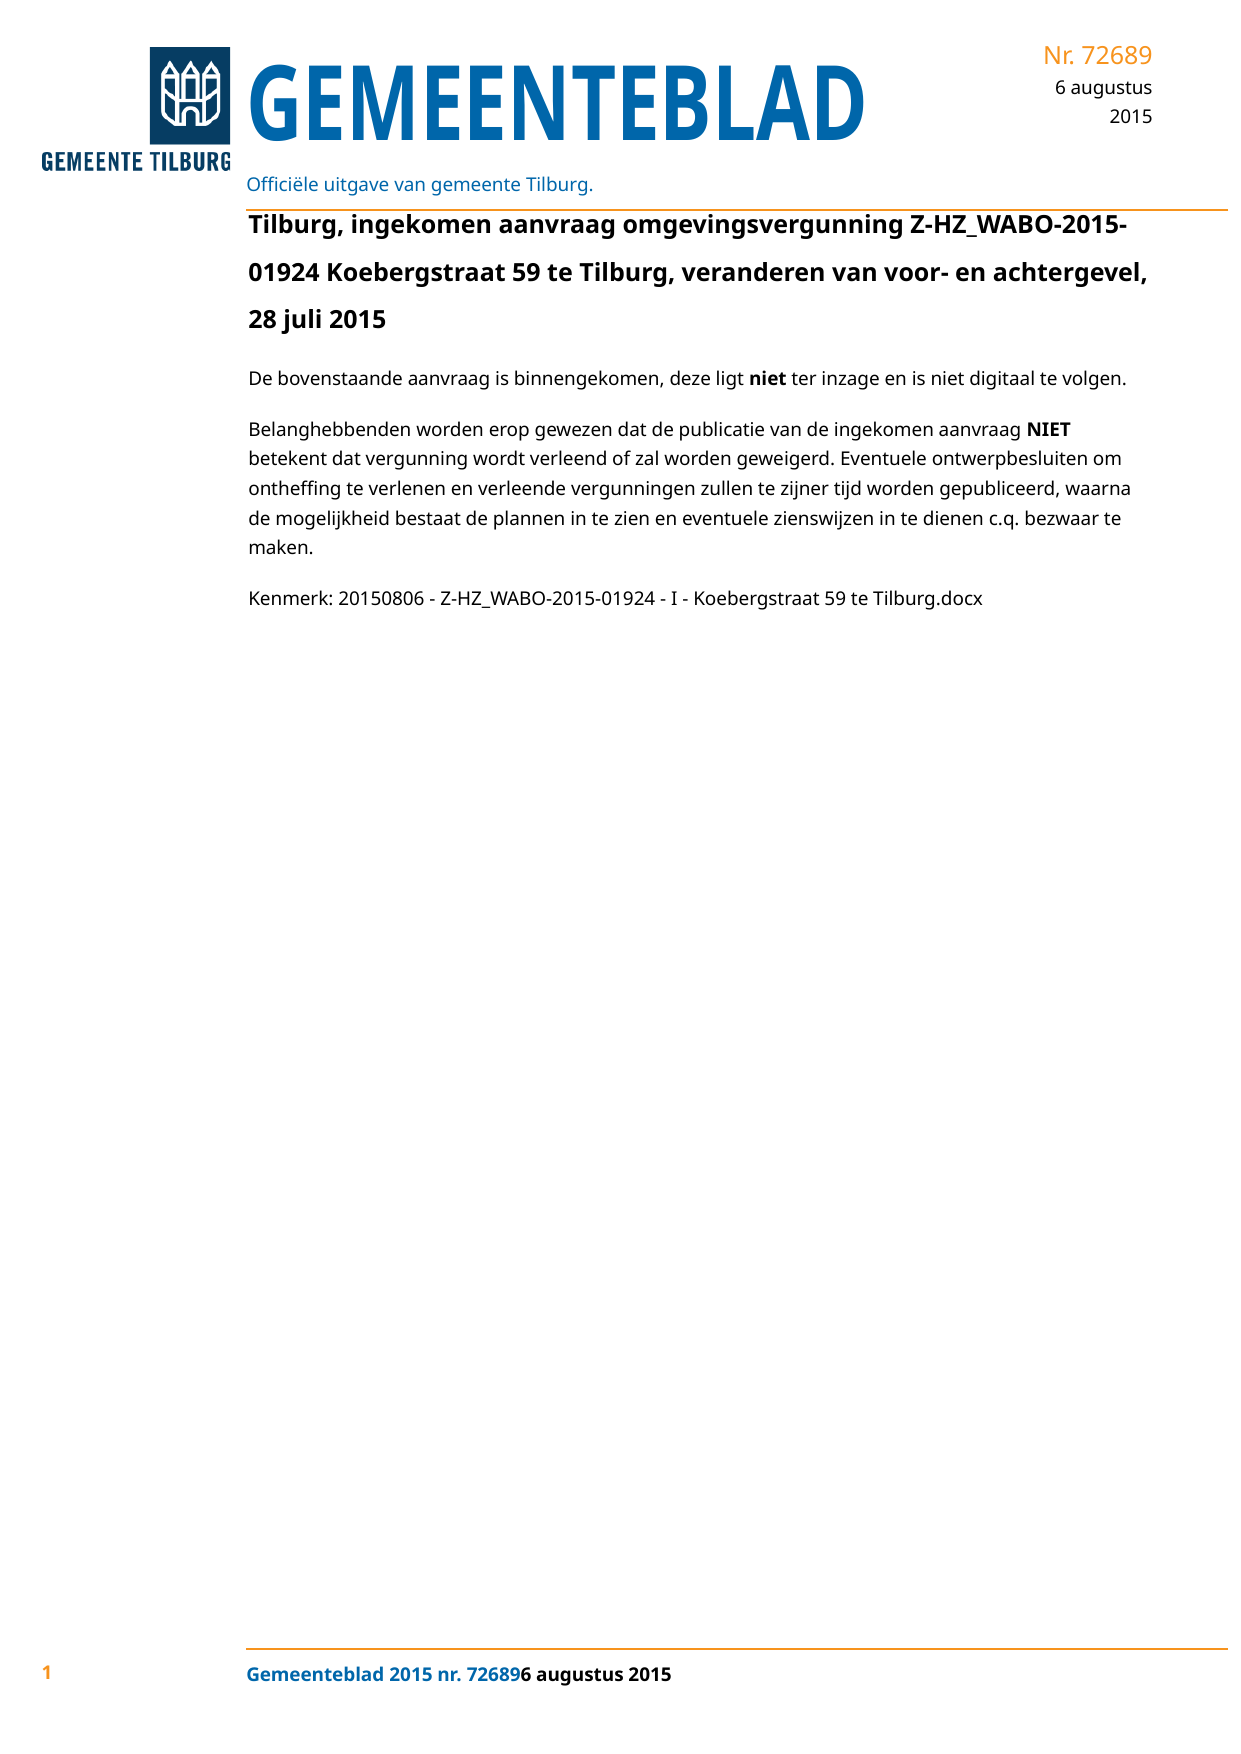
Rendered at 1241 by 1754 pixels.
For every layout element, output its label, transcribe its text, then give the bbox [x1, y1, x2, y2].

text Kenmerk: 20150806 - Z-HZ_WABO-2015-01924 - I - Koebergstraat 59 te Tilburg.docx [248, 585, 1152, 610]
picture [41, 47, 231, 172]
text Tilburg, ingekomen aanvraag omgevingsvergunning Z-HZ_WABO-2015-01924 Koebergstraat 59 te Tilburg, veranderen van voor- en achtergevel, 28 juli 2015 [248, 211, 1152, 336]
text De bovenstaande aanvraag is binnengekomen, deze ligt niet ter inzage en is niet digitaal te volgen. [248, 366, 1152, 391]
text Belanghebbenden worden erop gewezen dat de publicatie van de ingekomen aanvraag NIET betekent dat vergunning wordt verleend of zal worden geweigerd. Eventuele ontwerpbesluiten om ontheffing te verlenen en verleende vergunningen zullen te zijner tijd worden gepubliceerd, waarna de mogelijkheid bestaat de plannen in te zien en eventuele zienswijzen in te dienen c.q. bezwaar te maken. [248, 416, 1152, 560]
